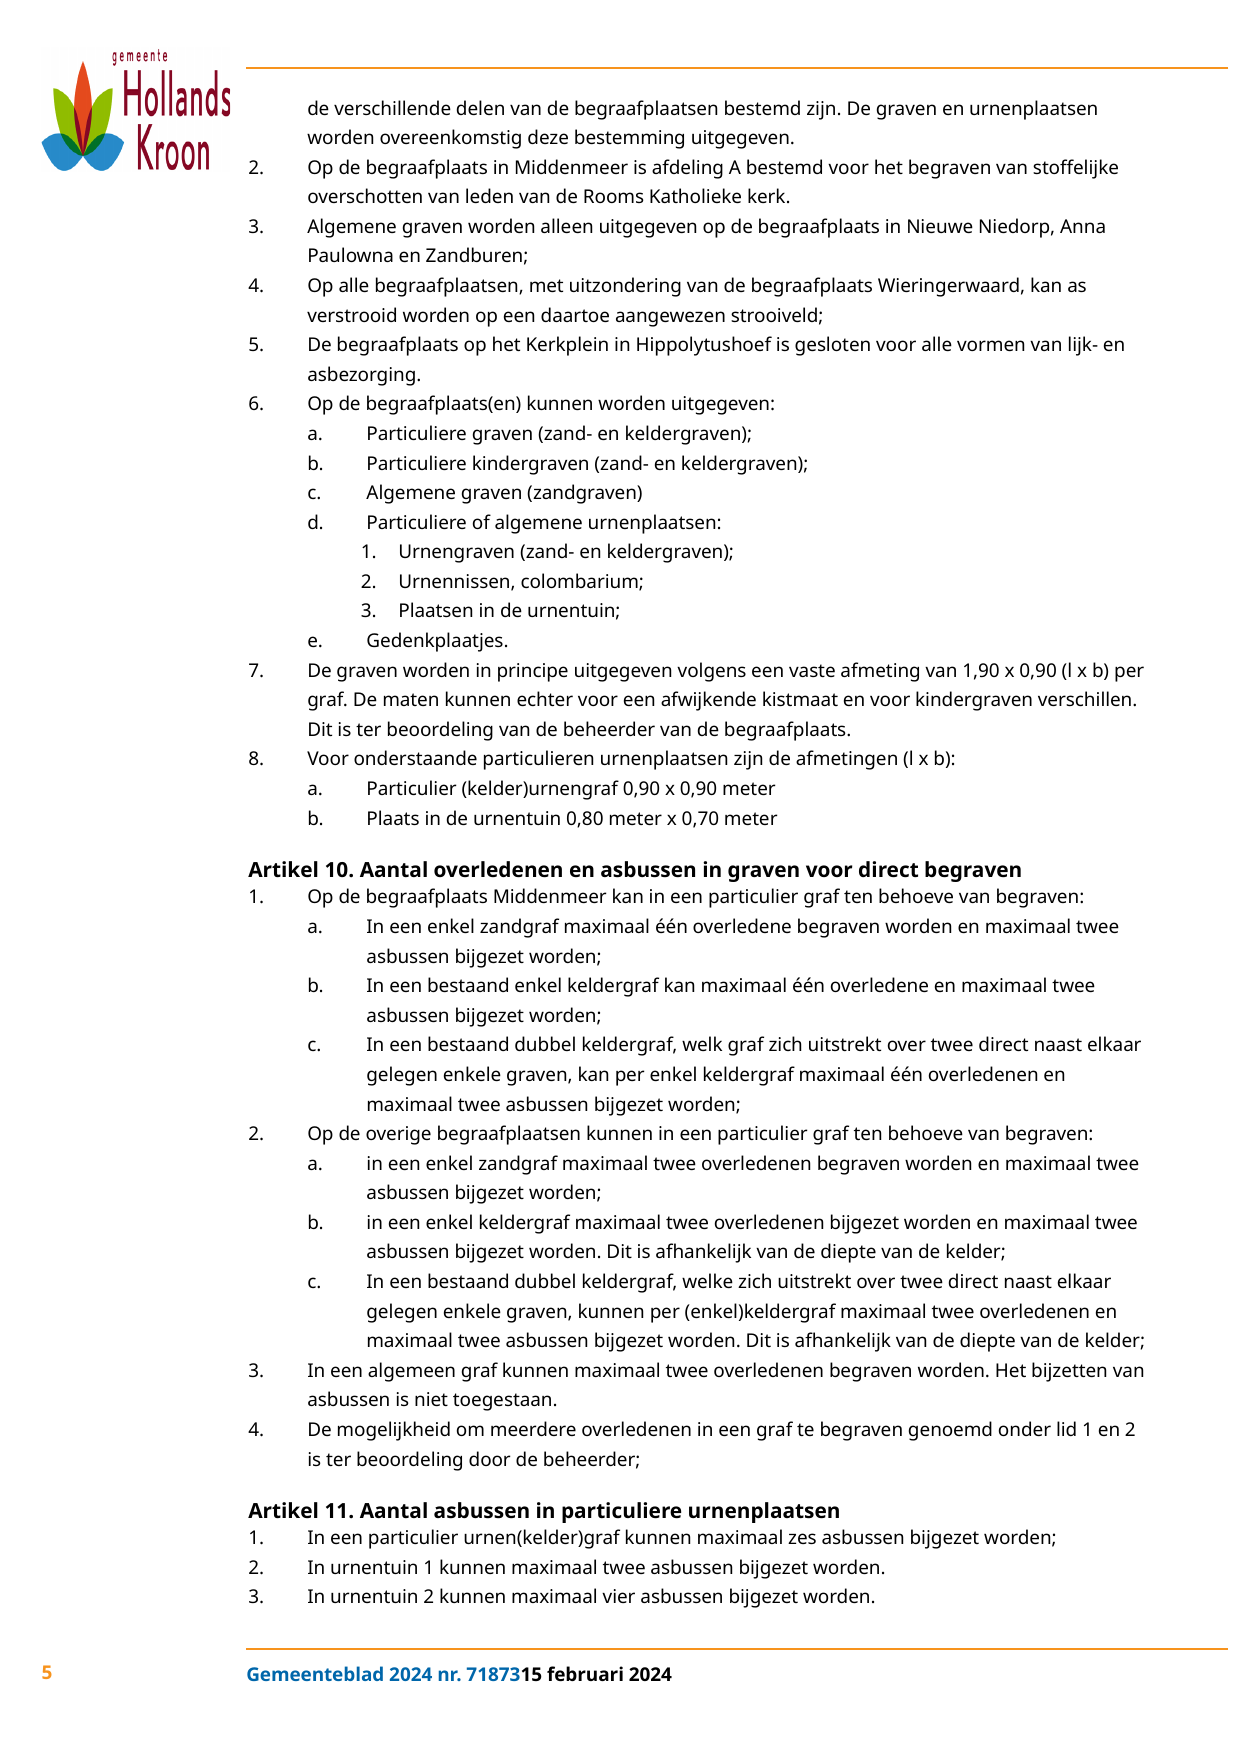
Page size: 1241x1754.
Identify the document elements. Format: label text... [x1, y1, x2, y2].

list De begraafplaats op het Kerkplein in Hippolytushoef is gesloten voor alle vormen van lijk- en asbezorging. [248, 331, 1152, 387]
list De graven worden in principe uitgegeven volgens een vaste afmeting van 1,90 x 0,90 (l x b) per graf. De maten kunnen echter voor een afwijkende kistmaat en voor kindergraven verschillen. Dit is ter beoordeling van de beheerder van de begraafplaats. [248, 657, 1152, 742]
list Plaats in de urnentuin 0,80 meter x 0,70 meter [307, 805, 1152, 831]
list Op de begraafplaats(en) kunnen worden uitgegeven: [248, 391, 1152, 416]
picture [41, 47, 231, 172]
list Op de begraafplaats Middenmeer kan in een particulier graf ten behoeve van begraven: [248, 884, 1152, 909]
list In een enkel zandgraf maximaal één overledene begraven worden en maximaal twee asbussen bijgezet worden; [307, 913, 1152, 968]
list in een enkel keldergraf maximaal twee overledenen bijgezet worden en maximaal twee asbussen bijgezet worden. Dit is afhankelijk van de diepte van de kelder; [307, 1209, 1152, 1264]
list In een bestaand dubbel keldergraf, welk graf zich uitstrekt over twee direct naast elkaar gelegen enkele graven, kan per enkel keldergraf maximaal één overledenen en maximaal twee asbussen bijgezet worden; [307, 1032, 1152, 1116]
list Voor onderstaande particulieren urnenplaatsen zijn de afmetingen (l x b): [248, 746, 1152, 771]
list In urnentuin 1 kunnen maximaal twee asbussen bijgezet worden. [248, 1554, 1152, 1580]
list Op de overige begraafplaatsen kunnen in een particulier graf ten behoeve van begraven: [248, 1120, 1152, 1146]
list Urnennissen, colombarium; [361, 568, 1152, 594]
list Plaatsen in de urnentuin; [361, 598, 1152, 623]
list Particulier (kelder)urnengraf 0,90 x 0,90 meter [307, 775, 1152, 801]
list Particuliere kindergraven (zand- en keldergraven); [307, 450, 1152, 476]
list In urnentuin 2 kunnen maximaal vier asbussen bijgezet worden. [248, 1584, 1152, 1609]
list de verschillende delen van de begraafplaatsen bestemd zijn. De graven en urnenplaatsen worden overeenkomstig deze bestemming uitgegeven. [248, 95, 1152, 150]
list Op alle begraafplaatsen, met uitzondering van de begraafplaats Wieringerwaard, kan as verstrooid worden op een daartoe aangewezen strooiveld; [248, 272, 1152, 328]
list In een algemeen graf kunnen maximaal twee overledenen begraven worden. Het bijzetten van asbussen is niet toegestaan. [248, 1357, 1152, 1412]
text Artikel 11. Aantal asbussen in particuliere urnenplaatsen [248, 1496, 1152, 1524]
list Algemene graven worden alleen uitgegeven op de begraafplaats in Nieuwe Niedorp, Anna Paulowna en Zandburen; [248, 213, 1152, 268]
list Op de begraafplaats in Middenmeer is afdeling A bestemd voor het begraven van stoffelijke overschotten van leden van de Rooms Katholieke kerk. [248, 154, 1152, 209]
list De mogelijkheid om meerdere overledenen in een graf te begraven genoemd onder lid 1 en 2 is ter beoordeling door de beheerder; [248, 1416, 1152, 1471]
text Artikel 10. Aantal overledenen en asbussen in graven voor direct begraven [248, 855, 1152, 884]
list In een bestaand enkel keldergraf kan maximaal één overledene en maximaal twee asbussen bijgezet worden; [307, 972, 1152, 1028]
list In een particulier urnen(kelder)graf kunnen maximaal zes asbussen bijgezet worden; [248, 1524, 1152, 1550]
list Urnengraven (zand- en keldergraven); [361, 538, 1152, 564]
list In een bestaand dubbel keldergraf, welke zich uitstrekt over twee direct naast elkaar gelegen enkele graven, kunnen per (enkel)keldergraf maximaal twee overledenen en maximaal twee asbussen bijgezet worden. Dit is afhankelijk van de diepte van de kelder; [307, 1268, 1152, 1353]
list in een enkel zandgraf maximaal twee overledenen begraven worden en maximaal twee asbussen bijgezet worden; [307, 1150, 1152, 1205]
list Particuliere graven (zand- en keldergraven); [307, 420, 1152, 446]
list Particuliere of algemene urnenplaatsen: [307, 509, 1152, 535]
list Algemene graven (zandgraven) [307, 479, 1152, 505]
list Gedenkplaatjes. [307, 627, 1152, 653]
